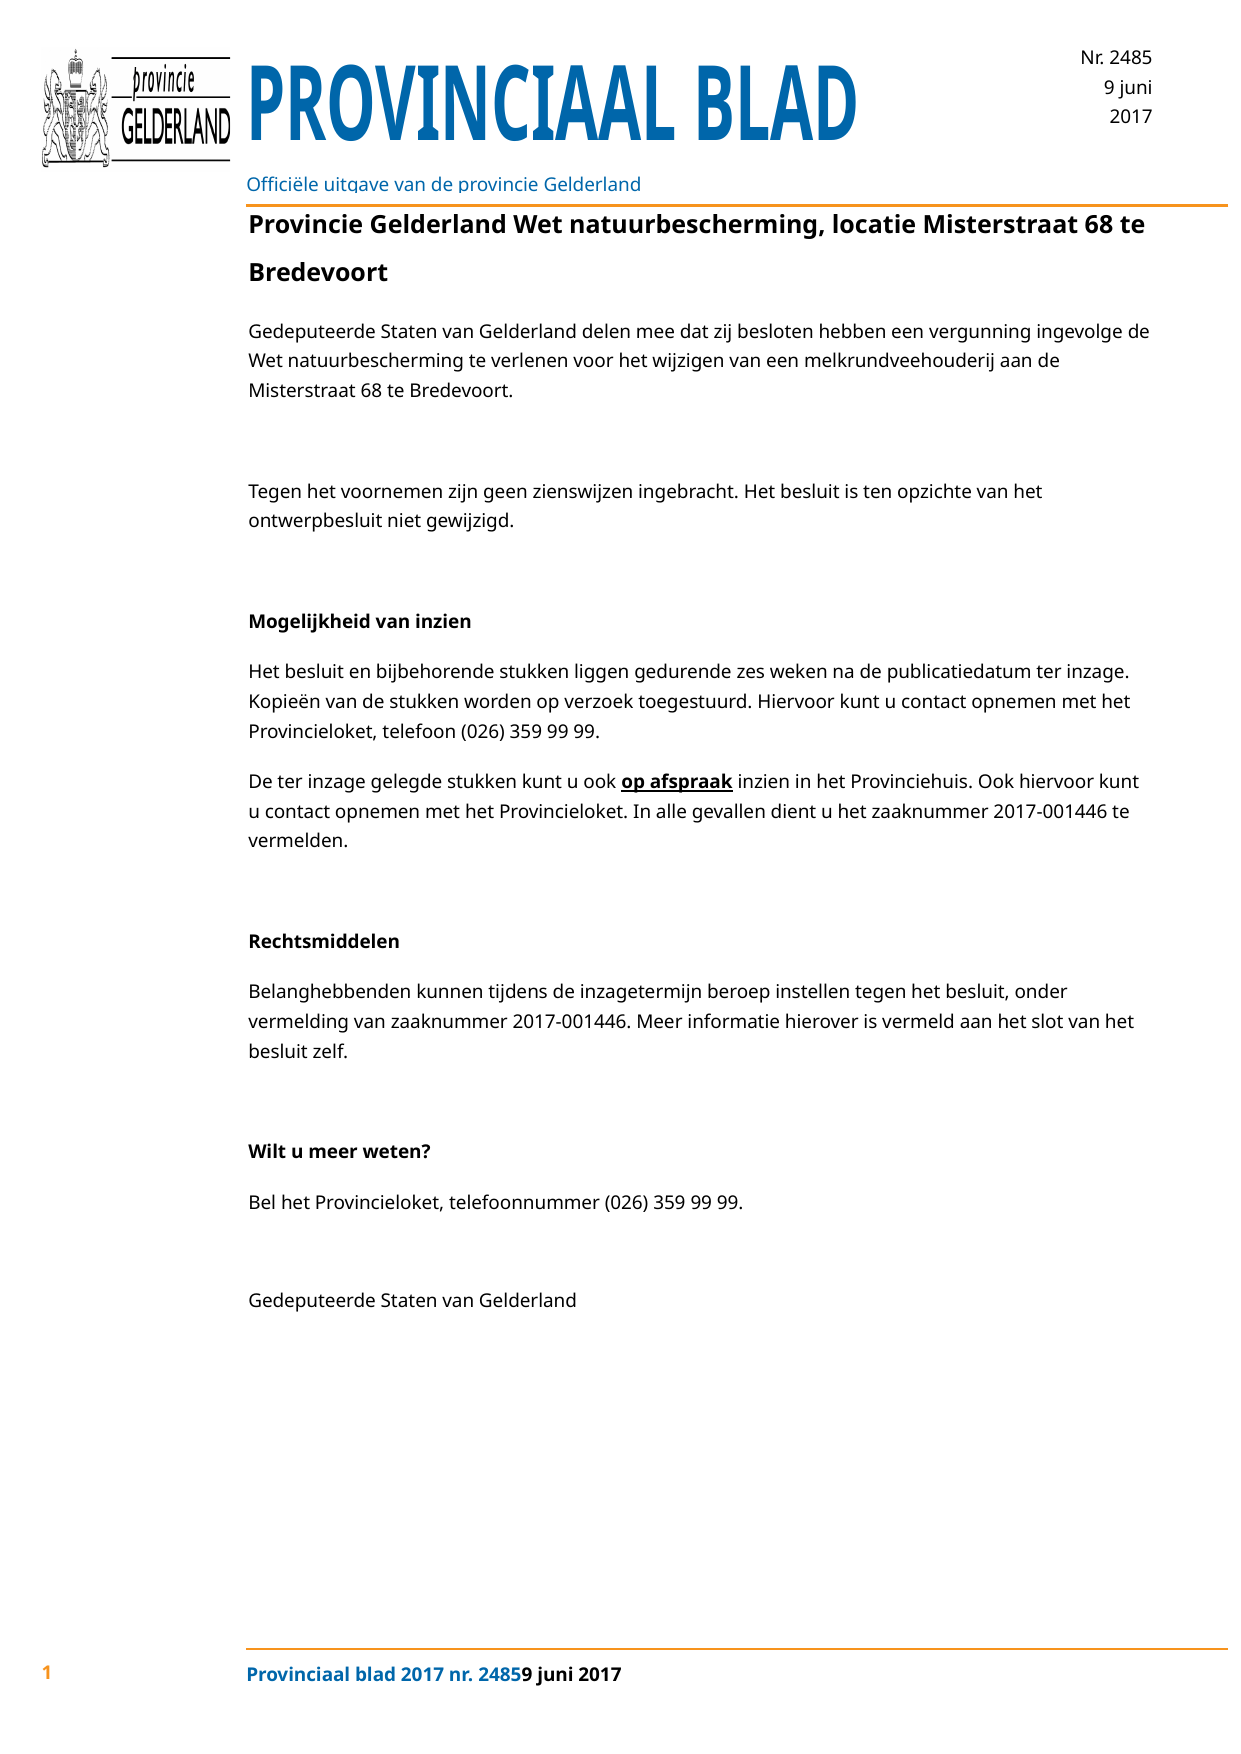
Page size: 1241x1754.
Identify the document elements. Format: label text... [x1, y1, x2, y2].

text Het besluit en bijbehorende stukken liggen gedurende zes weken na de publicatiedatum ter inzage. Kopieën van de stukken worden op verzoek toegestuurd. Hiervoor kunt u contact opnemen met het Provincieloket, telefoon (026) 359 99 99. [248, 659, 1152, 744]
text Tegen het voornemen zijn geen zienswijzen ingebracht. Het besluit is ten opzichte van het ontwerpbesluit niet gewijzigd. [248, 478, 1152, 533]
text Rechtsmiddelen [248, 928, 1152, 954]
text Mogelijkheid van inzien [248, 608, 1152, 634]
text Wilt u meer weten? [248, 1139, 1152, 1164]
text Gedeputeerde Staten van Gelderland [248, 1287, 1152, 1313]
text De ter inzage gelegde stukken kunt u ook op afspraak inzien in het Provinciehuis. Ook hiervoor kunt u contact opnemen met het Provincieloket. In alle gevallen dient u het zaaknummer 2017-001446 te vermelden. [248, 768, 1152, 853]
text Gedeputeerde Staten van Gelderland delen mee dat zij besloten hebben een vergunning ingevolge de Wet natuurbescherming te verlenen voor het wijzigen van een melkrundveehouderij aan de Misterstraat 68 te Bredevoort. [248, 318, 1152, 403]
text Provincie Gelderland Wet natuurbescherming, locatie Misterstraat 68 te Bredevoort [248, 207, 1152, 288]
text Belanghebbenden kunnen tijdens de inzagetermijn beroep instellen tegen het besluit, onder vermelding van zaaknummer 2017-001446. Meer informatie hierover is vermeld aan het slot van het besluit zelf. [248, 979, 1152, 1064]
picture [41, 47, 231, 172]
text Bel het Provincieloket, telefoonnummer (026) 359 99 99. [248, 1189, 1152, 1215]
